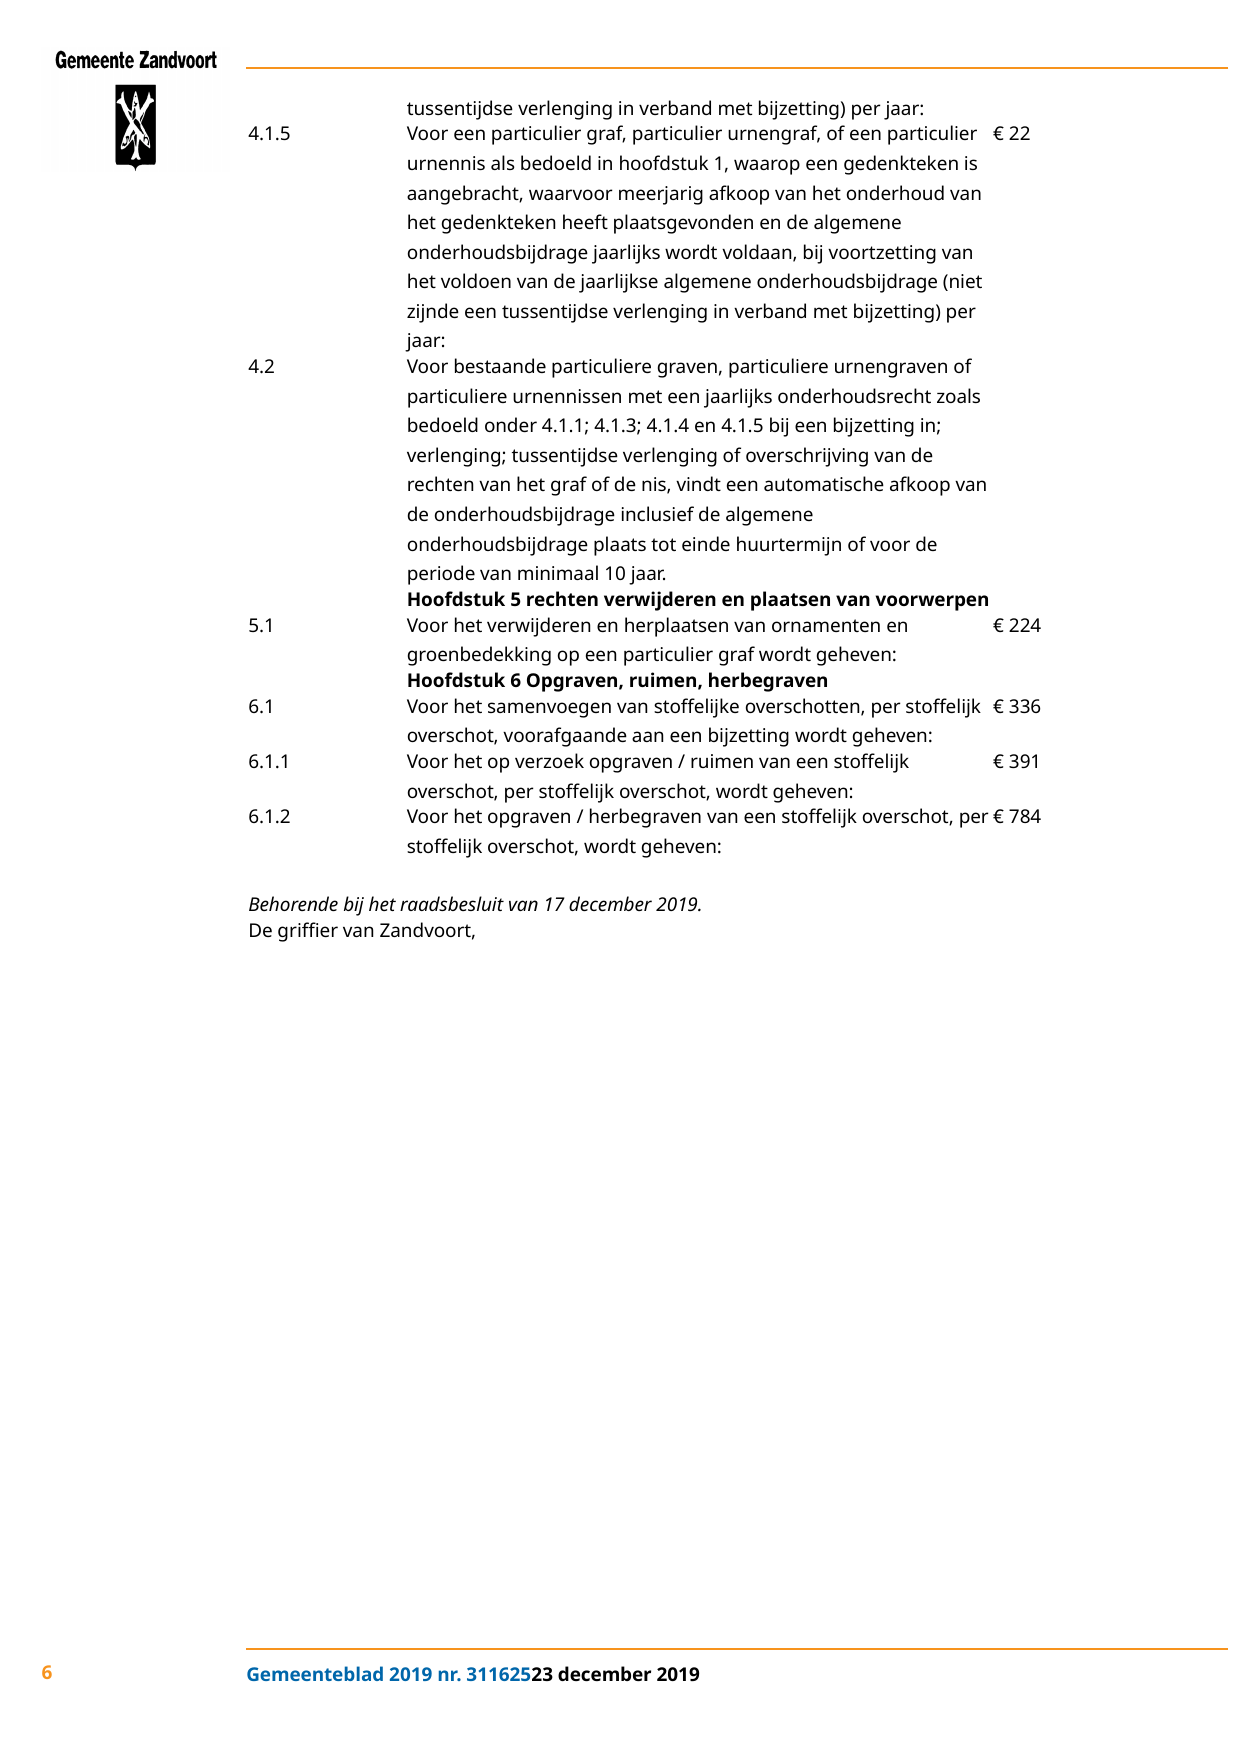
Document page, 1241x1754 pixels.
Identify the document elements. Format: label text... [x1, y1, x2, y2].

table_cell 4.2 [248, 353, 407, 586]
table_cell € 336 [993, 693, 1152, 748]
table_cell [248, 95, 407, 121]
table_cell € 22 [993, 121, 1152, 353]
table_cell € 224 [993, 612, 1152, 667]
table_cell Voor bestaande particuliere graven, particuliere urnengraven of particuliere urnennissen met een jaarlijks onderhoudsrecht zoals bedoeld onder 4.1.1; 4.1.3; 4.1.4 en 4.1.5 bij een bijzetting in; verlenging; tussentijdse verlenging of overschrijving van de rechten van het graf of de nis, vindt een automatische afkoop van de onderhoudsbijdrage inclusief de algemene onderhoudsbijdrage plaats tot einde huurtermijn of voor de periode van minimaal 10 jaar. [407, 353, 993, 586]
table_cell [248, 667, 407, 693]
table_cell [993, 667, 1152, 693]
table_cell 6.1.1 [248, 748, 407, 803]
text Behorende bij het raadsbesluit van 17 december 2019. [248, 892, 1152, 917]
table_cell 6.1 [248, 693, 407, 748]
table_cell [993, 353, 1152, 586]
table_cell 5.1 [248, 612, 407, 667]
table_cell [993, 95, 1152, 121]
table_cell Voor het verwijderen en herplaatsen van ornamenten en groenbedekking op een particulier graf wordt geheven: [407, 612, 993, 667]
table_cell Voor het opgraven / herbegraven van een stoffelijk overschot, per stoffelijk overschot, wordt geheven: [407, 804, 993, 859]
table_cell € 391 [993, 748, 1152, 803]
table_cell Voor een particulier graf, particulier urnengraf, of een particulier urnennis als bedoeld in hoofdstuk 1, waarop een gedenkteken is aangebracht, waarvoor meerjarig afkoop van het onderhoud van het gedenkteken heeft plaatsgevonden en de algemene onderhoudsbijdrage jaarlijks wordt voldaan, bij voortzetting van het voldoen van de jaarlijkse algemene onderhoudsbijdrage (niet zijnde een tussentijdse verlenging in verband met bijzetting) per jaar: [407, 121, 993, 353]
table_cell [248, 586, 407, 612]
table_cell € 784 [993, 804, 1152, 859]
table_cell Hoofdstuk 5 rechten verwijderen en plaatsen van voorwerpen [407, 586, 993, 612]
table_cell Hoofdstuk 6 Opgraven, ruimen, herbegraven [407, 667, 993, 693]
table_cell 6.1.2 [248, 804, 407, 859]
text De griffier van Zandvoort, [248, 917, 1152, 943]
table_cell Voor het samenvoegen van stoffelijke overschotten, per stoffelijk overschot, voorafgaande aan een bijzetting wordt geheven: [407, 693, 993, 748]
table_cell 4.1.5 [248, 121, 407, 353]
table_cell Voor het op verzoek opgraven / ruimen van een stoffelijk overschot, per stoffelijk overschot, wordt geheven: [407, 748, 993, 803]
picture [41, 47, 231, 172]
table_cell [993, 586, 1152, 612]
table_cell tussentijdse verlenging in verband met bijzetting) per jaar: [407, 95, 993, 121]
